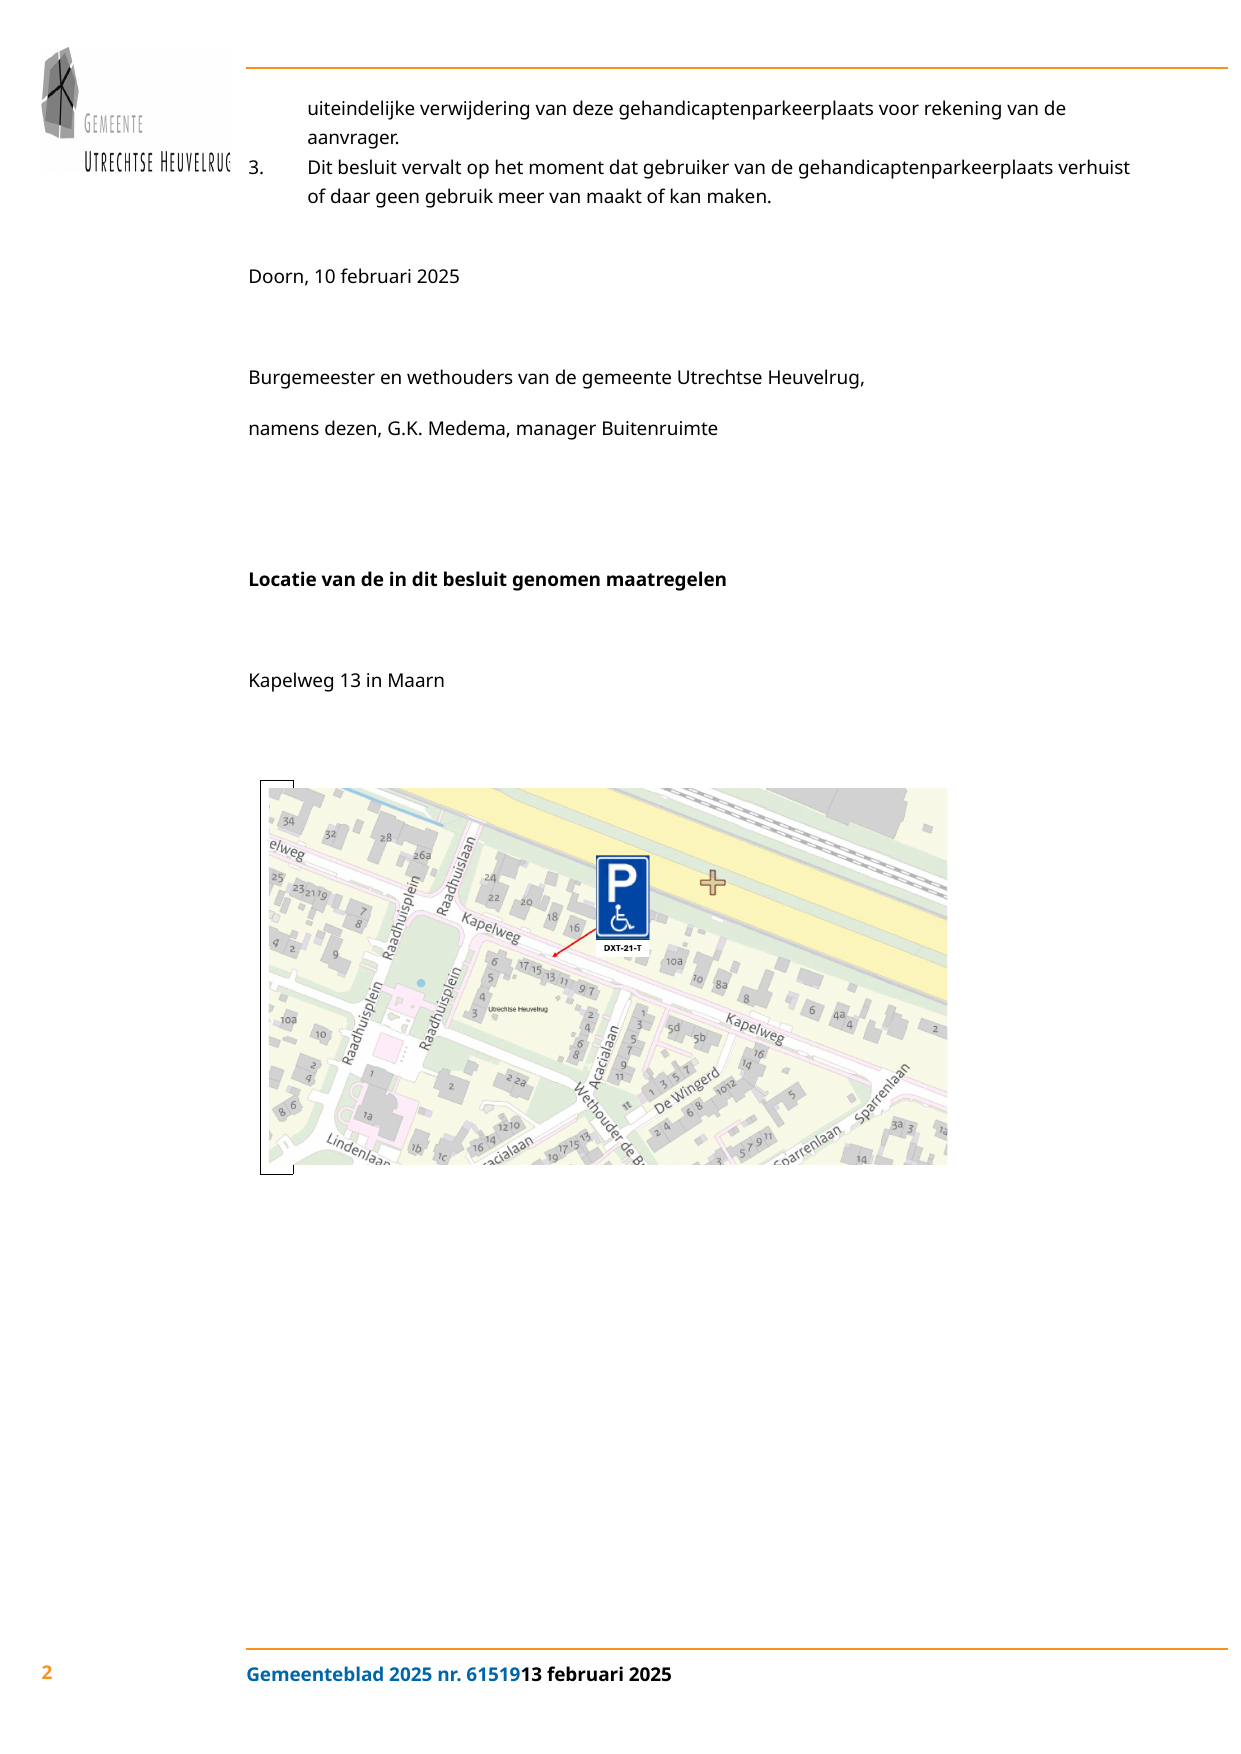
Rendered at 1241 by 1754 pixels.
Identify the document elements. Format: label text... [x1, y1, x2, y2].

picture [41, 47, 231, 172]
list Dit besluit vervalt op het moment dat gebruiker van de gehandicaptenparkeerplaats verhuist of daar geen gebruik meer van maakt of kan maken. [248, 154, 1152, 209]
picture [268, 788, 948, 1165]
text Doorn, 10 februari 2025 [248, 263, 1152, 289]
text Burgemeester en wethouders van de gemeente Utrechtse Heuvelrug, [248, 364, 1152, 390]
text namens dezen, G.K. Medema, manager Buitenruimte [248, 415, 1152, 441]
text Kapelweg 13 in Maarn [248, 667, 1152, 693]
text Locatie van de in dit besluit genomen maatregelen [248, 566, 1152, 592]
list uiteindelijke verwijdering van deze gehandicaptenparkeerplaats voor rekening van de aanvrager. [248, 95, 1152, 150]
